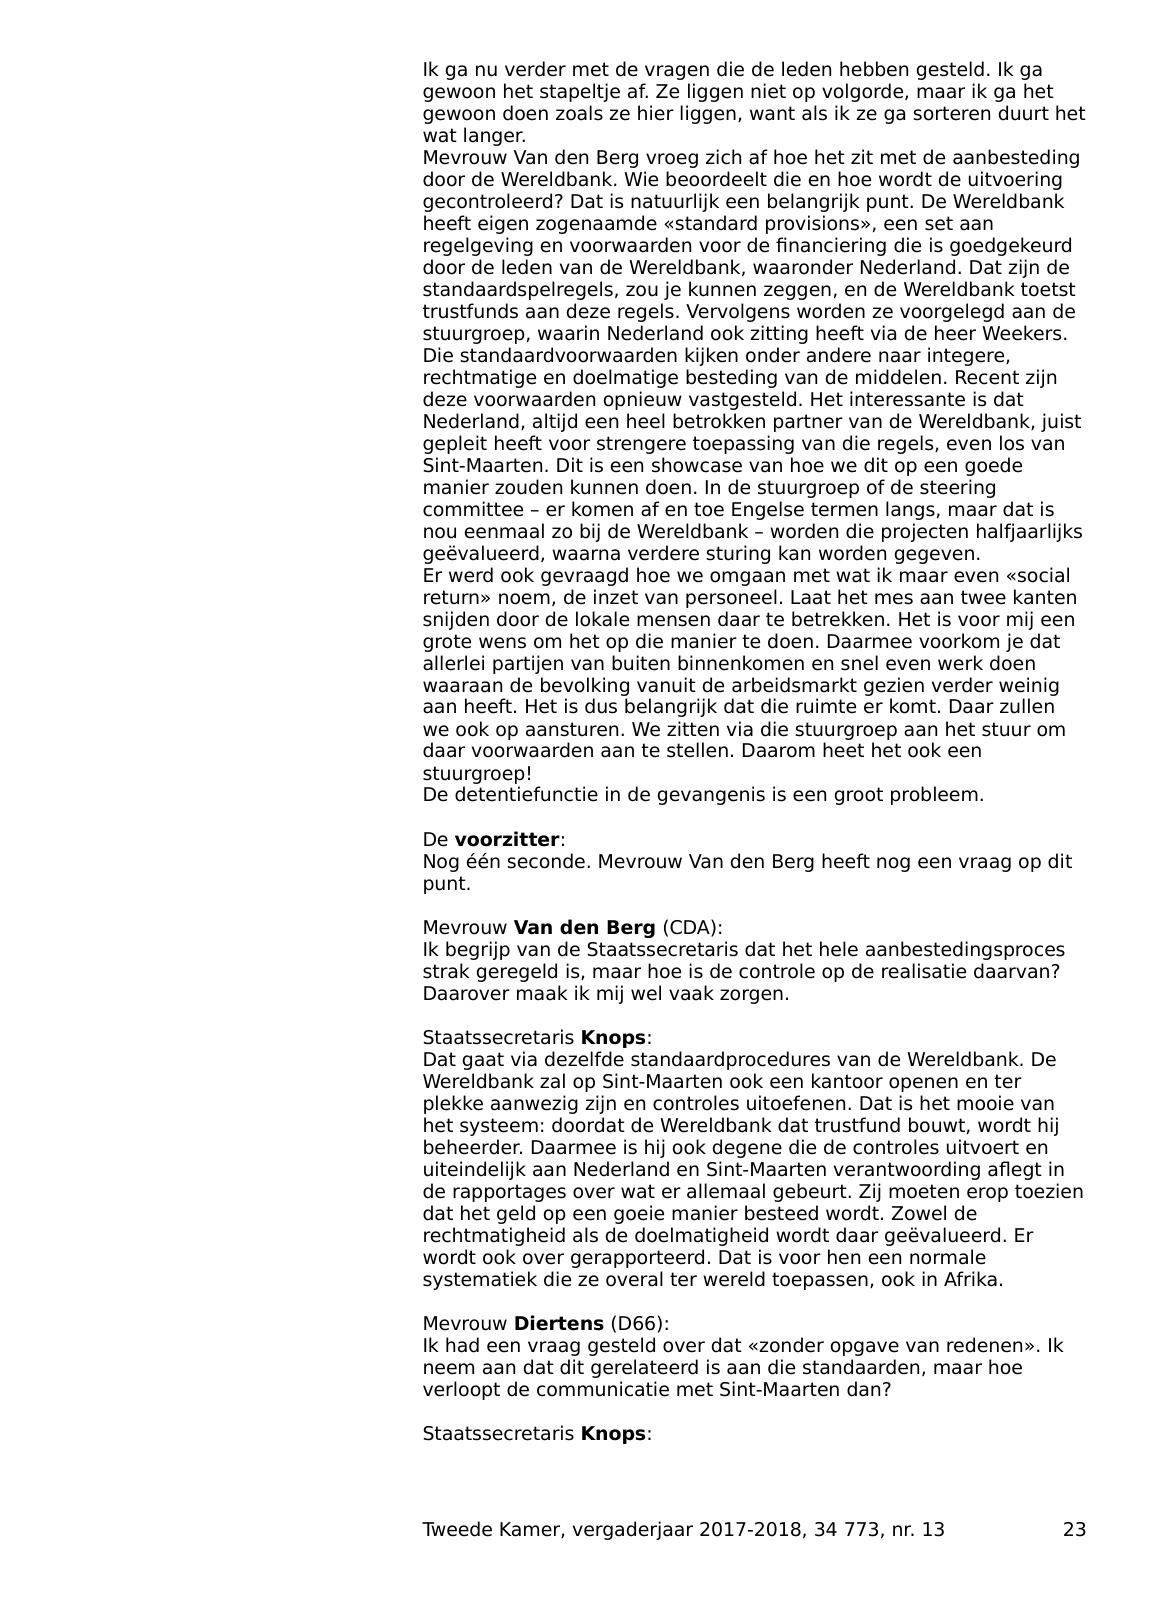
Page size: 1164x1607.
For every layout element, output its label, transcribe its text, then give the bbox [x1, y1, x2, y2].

text Staatssecretaris Knops: [422, 1423, 1087, 1445]
text Ik ga nu verder met de vragen die de leden hebben gesteld. Ik ga gewoon het stapeltje af. Ze liggen niet op volgorde, maar ik ga het gewoon doen zoals ze hier liggen, want als ik ze ga sorteren duurt het wat langer. [422, 59, 1087, 147]
text Ik begrijp van de Staatssecretaris dat het hele aanbestedingsproces strak geregeld is, maar hoe is de controle op de realisatie daarvan? Daarover maak ik mij wel vaak zorgen. [422, 939, 1087, 1004]
text Mevrouw Van den Berg (CDA): [422, 917, 1087, 939]
text De detentiefunctie in de gevangenis is een groot probleem. [422, 784, 1087, 806]
text Dat gaat via dezelfde standaardprocedures van de Wereldbank. De Wereldbank zal op Sint-Maarten ook een kantoor openen en ter plekke aanwezig zijn en controles uitoefenen. Dat is het mooie van het systeem: doordat de Wereldbank dat trustfund bouwt, wordt hij beheerder. Daarmee is hij ook degene die de controles uitvoert en uiteindelijk aan Nederland en Sint-Maarten verantwoording aflegt in de rapportages over wat er allemaal gebeurt. Zij moeten erop toezien dat het geld op een goeie manier besteed wordt. Zowel de rechtmatigheid als de doelmatigheid wordt daar geëvalueerd. Er wordt ook over gerapporteerd. Dat is voor hen een normale systematiek die ze overal ter wereld toepassen, ook in Afrika. [422, 1049, 1087, 1291]
text Ik had een vraag gesteld over dat «zonder opgave van redenen». Ik neem aan dat dit gerelateerd is aan die standaarden, maar hoe verloopt de communicatie met Sint-Maarten dan? [422, 1335, 1087, 1401]
text Nog één seconde. Mevrouw Van den Berg heeft nog een vraag op dit punt. [422, 851, 1087, 894]
text Mevrouw Van den Berg vroeg zich af hoe het zit met de aanbesteding door de Wereldbank. Wie beoordeelt die en hoe wordt de uitvoering gecontroleerd? Dat is natuurlijk een belangrijk punt. De Wereldbank heeft eigen zogenaamde «standard provisions», een set aan regelgeving en voorwaarden voor de financiering die is goedgekeurd door de leden van de Wereldbank, waaronder Nederland. Dat zijn de standaardspelregels, zou je kunnen zeggen, en de Wereldbank toetst trustfunds aan deze regels. Vervolgens worden ze voorgelegd aan de stuurgroep, waarin Nederland ook zitting heeft via de heer Weekers. Die standaardvoorwaarden kijken onder andere naar integere, rechtmatige en doelmatige besteding van de middelen. Recent zijn deze voorwaarden opnieuw vastgesteld. Het interessante is dat Nederland, altijd een heel betrokken partner van de Wereldbank, juist gepleit heeft voor strengere toepassing van die regels, even los van Sint-Maarten. Dit is een showcase van hoe we dit op een goede manier zouden kunnen doen. In de stuurgroep of de steering committee – er komen af en toe Engelse termen langs, maar dat is nou eenmaal zo bij de Wereldbank – worden die projecten halfjaarlijks geëvalueerd, waarna verdere sturing kan worden gegeven. [422, 147, 1087, 564]
text Mevrouw Diertens (D66): [422, 1313, 1087, 1335]
text De voorzitter: [422, 828, 1087, 851]
text Er werd ook gevraagd hoe we omgaan met wat ik maar even «social return» noem, de inzet van personeel. Laat het mes aan twee kanten snijden door de lokale mensen daar te betrekken. Het is voor mij een grote wens om het op die manier te doen. Daarmee voorkom je dat allerlei partijen van buiten binnenkomen en snel even werk doen waaraan de bevolking vanuit de arbeidsmarkt gezien verder weinig aan heeft. Het is dus belangrijk dat die ruimte er komt. Daar zullen we ook op aansturen. We zitten via die stuurgroep aan het stuur om daar voorwaarden aan te stellen. Daarom heet het ook een stuurgroep! [422, 564, 1087, 784]
text Staatssecretaris Knops: [422, 1027, 1087, 1049]
